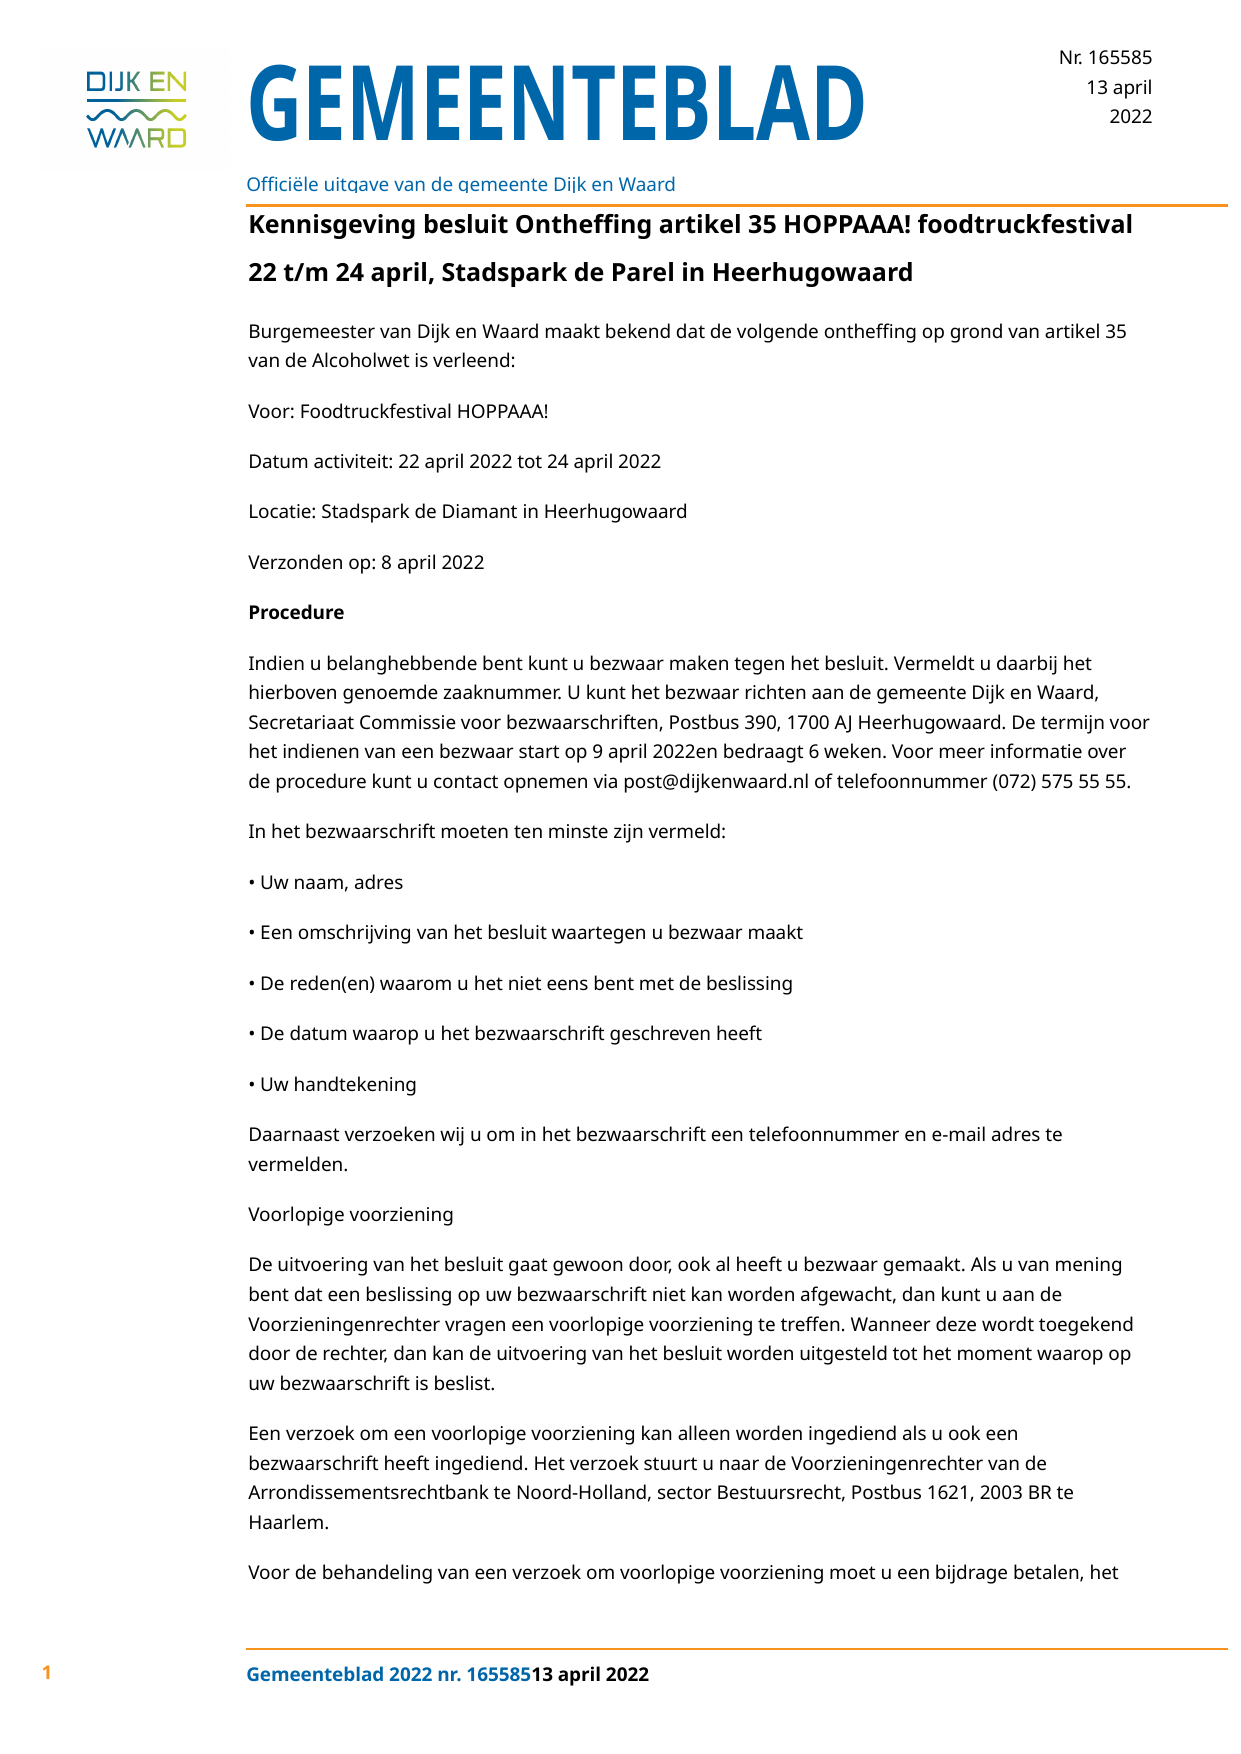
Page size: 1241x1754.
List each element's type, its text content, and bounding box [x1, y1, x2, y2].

text • De reden(en) waarom u het niet eens bent met de beslissing [248, 970, 1152, 996]
text • De datum waarop u het bezwaarschrift geschreven heeft [248, 1020, 1152, 1046]
text Procedure [248, 599, 1152, 625]
picture [41, 47, 231, 172]
text Daarnaast verzoeken wij u om in het bezwaarschrift een telefoonnummer en e-mail adres te vermelden. [248, 1121, 1152, 1177]
text • Uw naam, adres [248, 869, 1152, 895]
text Een verzoek om een voorlopige voorziening kan alleen worden ingediend als u ook een bezwaarschrift heeft ingediend. Het verzoek stuurt u naar de Voorzieningenrechter van de Arrondissementsrechtbank te Noord-Holland, sector Bestuursrecht, Postbus 1621, 2003 BR te Haarlem. [248, 1420, 1152, 1535]
text Indien u belanghebbende bent kunt u bezwaar maken tegen het besluit. Vermeldt u daarbij het hierboven genoemde zaaknummer. U kunt het bezwaar richten aan de gemeente Dijk en Waard, Secretariaat Commissie voor bezwaarschriften, Postbus 390, 1700 AJ Heerhugowaard. De termijn voor het indienen van een bezwaar start op 9 april 2022en bedraagt 6 weken. Voor meer informatie over de procedure kunt u contact opnemen via post@dijkenwaard.nl of telefoonnummer (072) 575 55 55. [248, 650, 1152, 794]
text Kennisgeving besluit Ontheffing artikel 35 HOPPAAA! foodtruckfestival 22 t/m 24 april, Stadspark de Parel in Heerhugowaard [248, 207, 1152, 288]
text De uitvoering van het besluit gaat gewoon door, ook al heeft u bezwaar gemaakt. Als u van mening bent dat een beslissing op uw bezwaarschrift niet kan worden afgewacht, dan kunt u aan de Voorzieningenrechter vragen een voorlopige voorziening te treffen. Wanneer deze wordt toegekend door de rechter, dan kan de uitvoering van het besluit worden uitgesteld tot het moment waarop op uw bezwaarschrift is beslist. [248, 1252, 1152, 1396]
text • Een omschrijving van het besluit waartegen u bezwaar maakt [248, 919, 1152, 945]
text • Uw handtekening [248, 1071, 1152, 1097]
text In het bezwaarschrift moeten ten minste zijn vermeld: [248, 819, 1152, 844]
text Voor: Foodtruckfestival HOPPAAA! [248, 398, 1152, 424]
text Locatie: Stadspark de Diamant in Heerhugowaard [248, 499, 1152, 524]
text Voor de behandeling van een verzoek om voorlopige voorziening moet u een bijdrage betalen, het [248, 1559, 1152, 1585]
text Voorlopige voorziening [248, 1201, 1152, 1227]
text Burgemeester van Dijk en Waard maakt bekend dat de volgende ontheffing op grond van artikel 35 van de Alcoholwet is verleend: [248, 318, 1152, 373]
text Verzonden op: 8 april 2022 [248, 549, 1152, 575]
text Datum activiteit: 22 april 2022 tot 24 april 2022 [248, 448, 1152, 474]
